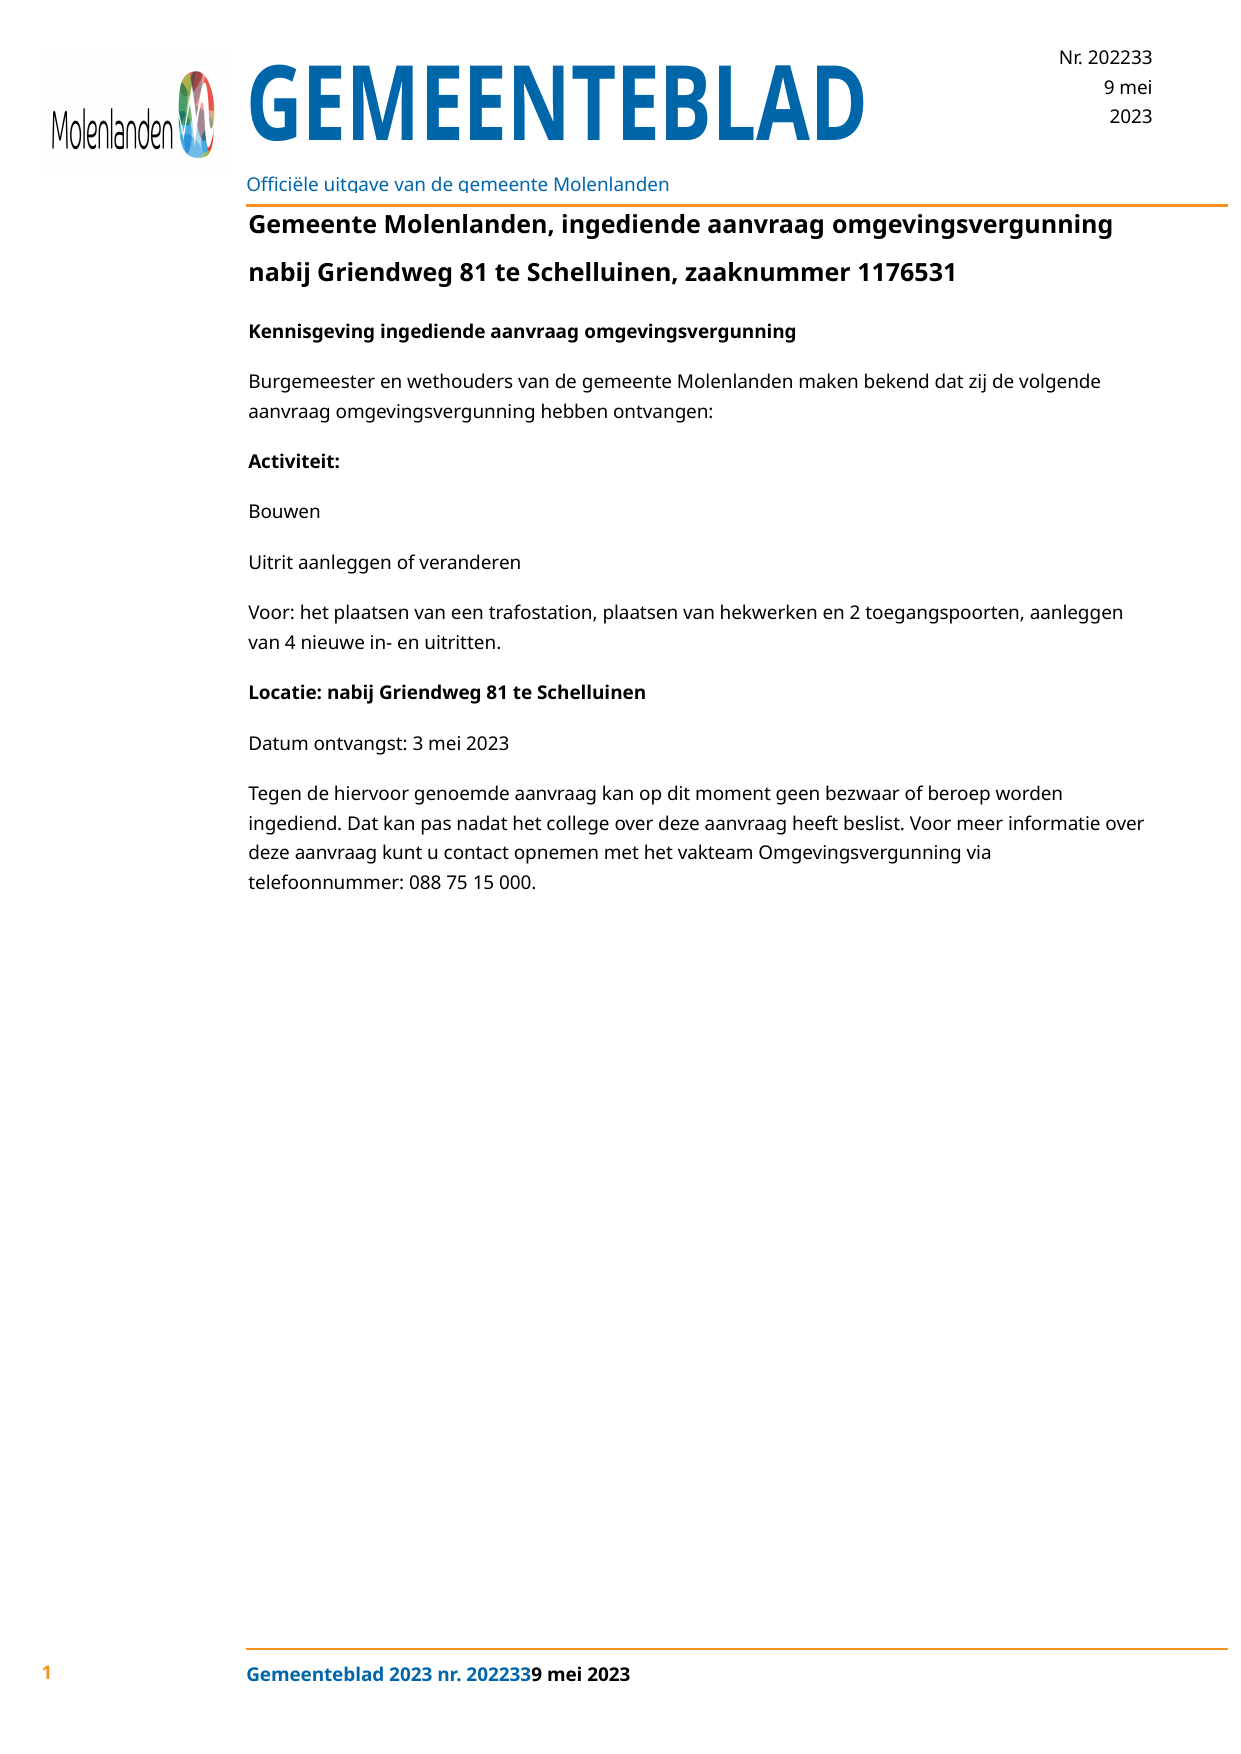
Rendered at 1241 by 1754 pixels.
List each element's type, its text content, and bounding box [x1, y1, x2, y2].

text Burgemeester en wethouders van de gemeente Molenlanden maken bekend dat zij de volgende aanvraag omgevingsvergunning hebben ontvangen: [248, 368, 1152, 424]
text Gemeente Molenlanden, ingediende aanvraag omgevingsvergunning nabij Griendweg 81 te Schelluinen, zaaknummer 1176531 [248, 207, 1152, 288]
text Tegen de hiervoor genoemde aanvraag kan op dit moment geen bezwaar of beroep worden ingediend. Dat kan pas nadat het college over deze aanvraag heeft beslist. Voor meer informatie over deze aanvraag kunt u contact opnemen met het vakteam Omgevingsvergunning via telefoonnummer: 088 75 15 000. [248, 780, 1152, 895]
text Bouwen [248, 499, 1152, 524]
text Activiteit: [248, 448, 1152, 474]
text Locatie: nabij Griendweg 81 te Schelluinen [248, 679, 1152, 705]
text Voor: het plaatsen van een trafostation, plaatsen van hekwerken en 2 toegangspoorten, aanleggen van 4 nieuwe in- en uitritten. [248, 599, 1152, 655]
text Uitrit aanleggen of veranderen [248, 549, 1152, 575]
text Datum ontvangst: 3 mei 2023 [248, 730, 1152, 756]
picture [41, 47, 231, 172]
text Kennisgeving ingediende aanvraag omgevingsvergunning [248, 318, 1152, 344]
